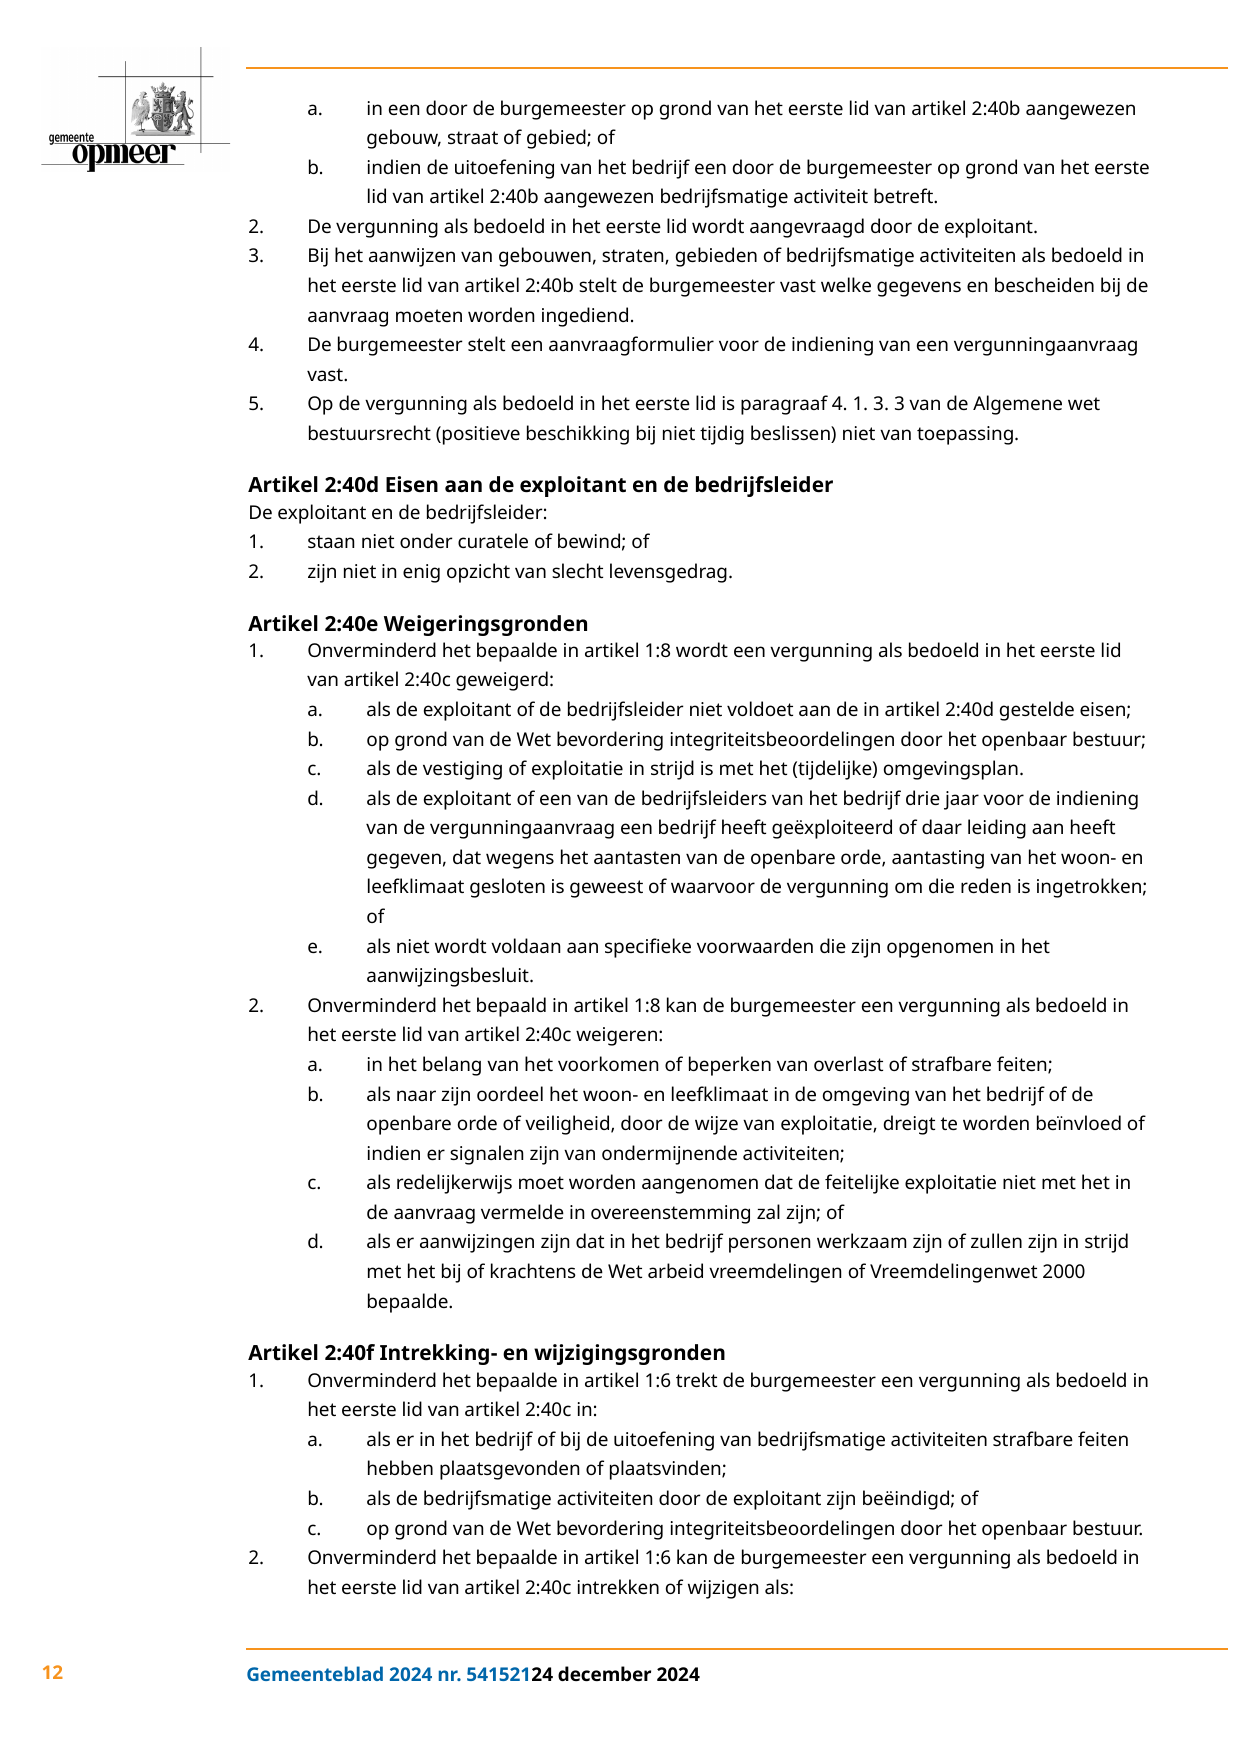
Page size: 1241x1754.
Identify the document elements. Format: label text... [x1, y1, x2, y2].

list als de exploitant of een van de bedrijfsleiders van het bedrijf drie jaar voor de indiening van de vergunningaanvraag een bedrijf heeft geëxploiteerd of daar leiding aan heeft gegeven, dat wegens het aantasten van de openbare orde, aantasting van het woon- en leefklimaat gesloten is geweest of waarvoor de vergunning om die reden is ingetrokken; of [307, 785, 1152, 929]
list als de vestiging of exploitatie in strijd is met het (tijdelijke) omgevingsplan. [307, 755, 1152, 781]
list als de bedrijfsmatige activiteiten door de exploitant zijn beëindigd; of [307, 1485, 1152, 1511]
text De exploitant en de bedrijfsleider: [248, 499, 1152, 525]
list Bij het aanwijzen van gebouwen, straten, gebieden of bedrijfsmatige activiteiten als bedoeld in het eerste lid van artikel 2:40b stelt de burgemeester vast welke gegevens en bescheiden bij de aanvraag moeten worden ingediend. [248, 243, 1152, 328]
text Artikel 2:40f Intrekking- en wijzigingsgronden [248, 1338, 1152, 1367]
list staan niet onder curatele of bewind; of [248, 529, 1152, 554]
list op grond van de Wet bevordering integriteitsbeoordelingen door het openbaar bestuur. [307, 1515, 1152, 1540]
text Artikel 2:40d Eisen aan de exploitant en de bedrijfsleider [248, 471, 1152, 499]
list in het belang van het voorkomen of beperken van overlast of strafbare feiten; [307, 1051, 1152, 1077]
list in een door de burgemeester op grond van het eerste lid van artikel 2:40b aangewezen gebouw, straat of gebied; of [307, 95, 1152, 150]
picture [41, 47, 231, 172]
list Onverminderd het bepaalde in artikel 1:8 wordt een vergunning als bedoeld in het eerste lid van artikel 2:40c geweigerd: [248, 637, 1152, 692]
list op grond van de Wet bevordering integriteitsbeoordelingen door het openbaar bestuur; [307, 726, 1152, 752]
list als de exploitant of de bedrijfsleider niet voldoet aan de in artikel 2:40d gestelde eisen; [307, 696, 1152, 722]
list De burgemeester stelt een aanvraagformulier voor de indiening van een vergunningaanvraag vast. [248, 331, 1152, 387]
list indien de uitoefening van het bedrijf een door de burgemeester op grond van het eerste lid van artikel 2:40b aangewezen bedrijfsmatige activiteit betreft. [307, 154, 1152, 209]
list Onverminderd het bepaalde in artikel 1:6 kan de burgemeester een vergunning als bedoeld in het eerste lid van artikel 2:40c intrekken of wijzigen als: [248, 1544, 1152, 1599]
list als naar zijn oordeel het woon- en leefklimaat in de omgeving van het bedrijf of de openbare orde of veiligheid, door de wijze van exploitatie, dreigt te worden beïnvloed of indien er signalen zijn van ondermijnende activiteiten; [307, 1081, 1152, 1166]
list De vergunning als bedoeld in het eerste lid wordt aangevraagd door de exploitant. [248, 213, 1152, 239]
list als redelijkerwijs moet worden aangenomen dat de feitelijke exploitatie niet met het in de aanvraag vermelde in overeenstemming zal zijn; of [307, 1169, 1152, 1225]
list Onverminderd het bepaald in artikel 1:8 kan de burgemeester een vergunning als bedoeld in het eerste lid van artikel 2:40c weigeren: [248, 992, 1152, 1047]
text Artikel 2:40e Weigeringsgronden [248, 609, 1152, 637]
list als er in het bedrijf of bij de uitoefening van bedrijfsmatige activiteiten strafbare feiten hebben plaatsgevonden of plaatsvinden; [307, 1426, 1152, 1481]
list zijn niet in enig opzicht van slecht levensgedrag. [248, 558, 1152, 584]
list als niet wordt voldaan aan specifieke voorwaarden die zijn opgenomen in het aanwijzingsbesluit. [307, 933, 1152, 988]
list Op de vergunning als bedoeld in het eerste lid is paragraaf 4. 1. 3. 3 van de Algemene wet bestuursrecht (positieve beschikking bij niet tijdig beslissen) niet van toepassing. [248, 391, 1152, 446]
list Onverminderd het bepaalde in artikel 1:6 trekt de burgemeester een vergunning als bedoeld in het eerste lid van artikel 2:40c in: [248, 1367, 1152, 1422]
list als er aanwijzingen zijn dat in het bedrijf personen werkzaam zijn of zullen zijn in strijd met het bij of krachtens de Wet arbeid vreemdelingen of Vreemdelingenwet 2000 bepaalde. [307, 1229, 1152, 1314]
